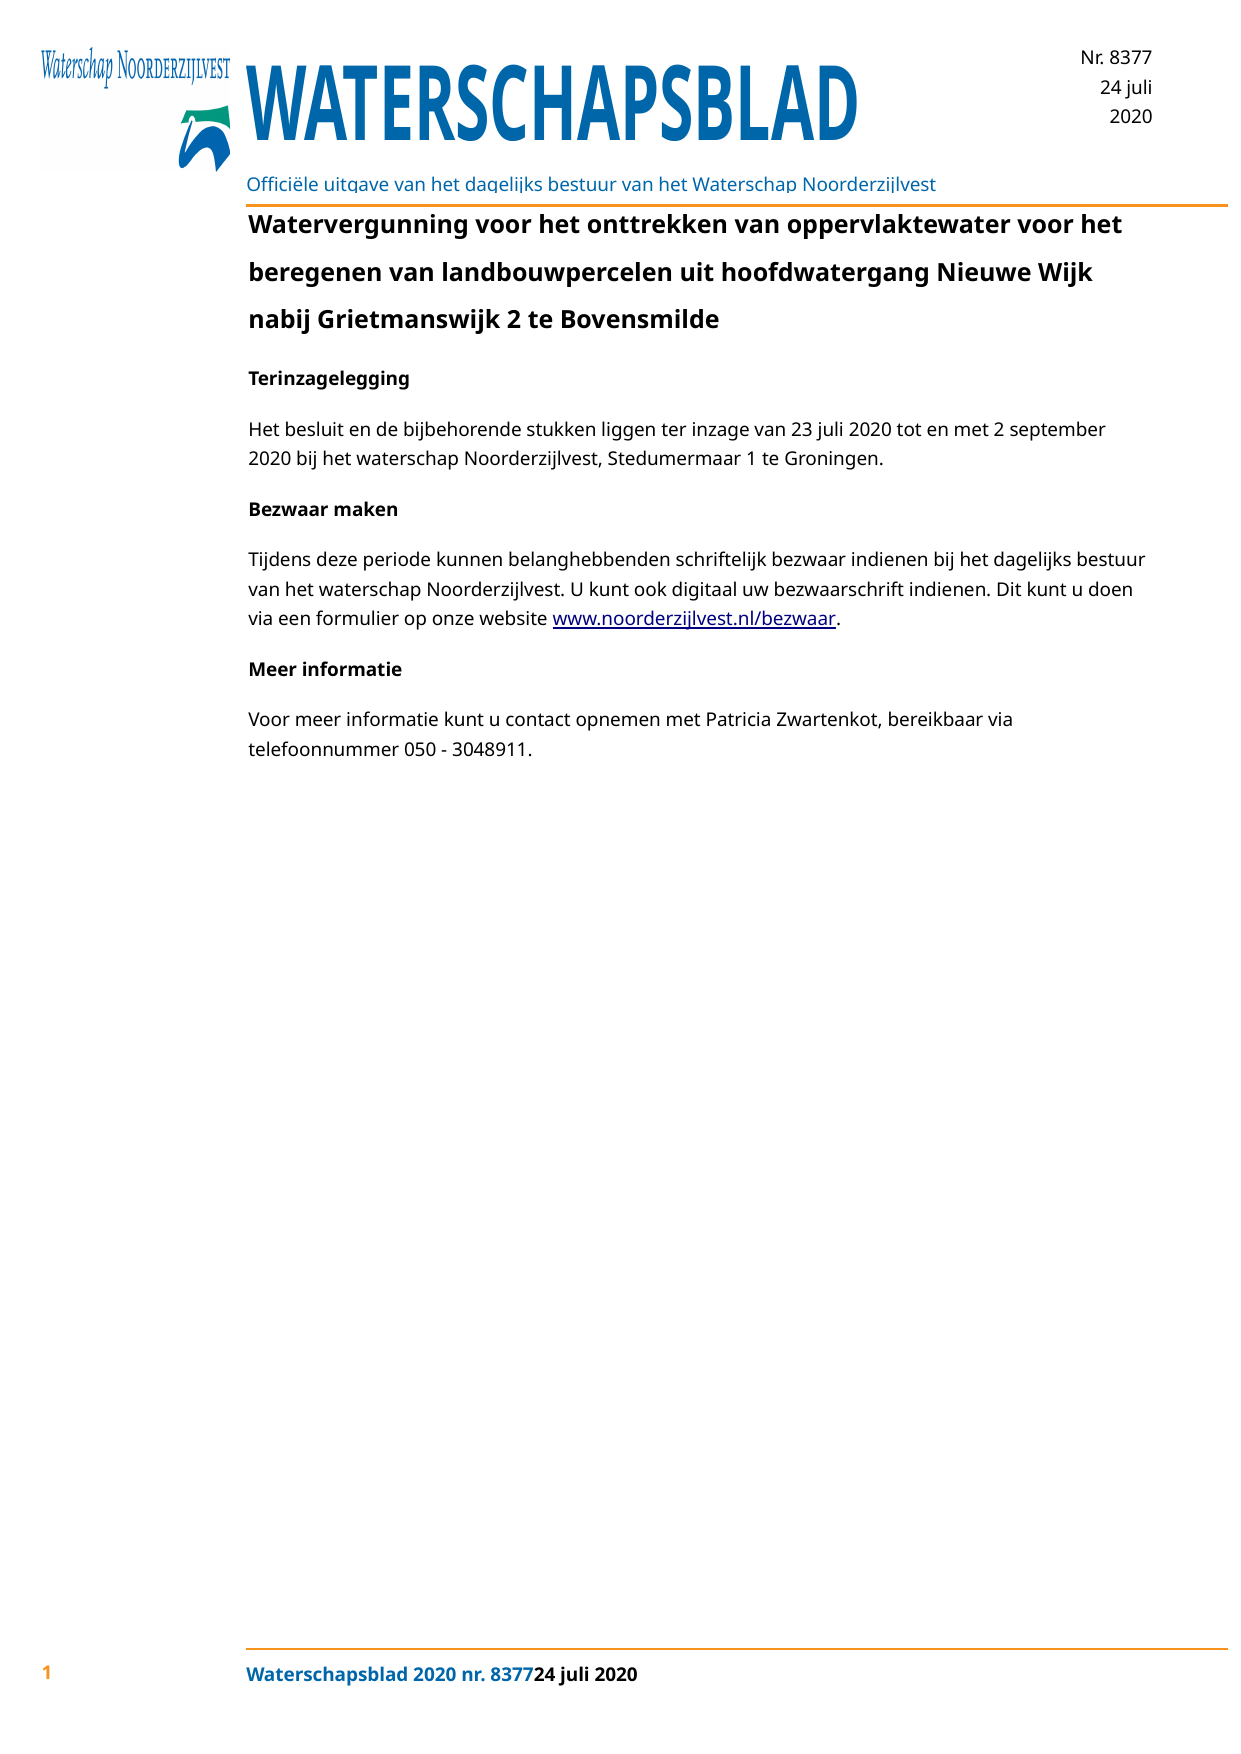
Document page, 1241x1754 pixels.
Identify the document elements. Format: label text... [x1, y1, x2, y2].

text Watervergunning voor het onttrekken van oppervlaktewater voor het beregenen van landbouwpercelen uit hoofdwatergang Nieuwe Wijk nabij Grietmanswijk 2 te Bovensmilde [248, 207, 1152, 336]
text Terinzagelegging [248, 366, 1152, 391]
text Het besluit en de bijbehorende stukken liggen ter inzage van 23 juli 2020 tot en met 2 september 2020 bij het waterschap Noorderzijlvest, Stedumermaar 1 te Groningen. [248, 416, 1152, 471]
text Bezwaar maken [248, 496, 1152, 522]
text Voor meer informatie kunt u contact opnemen met Patricia Zwartenkot, bereikbaar via telefoonnummer 050 - 3048911. [248, 706, 1152, 762]
text Meer informatie [248, 656, 1152, 682]
text Tijdens deze periode kunnen belanghebbenden schriftelijk bezwaar indienen bij het dagelijks bestuur van het waterschap Noorderzijlvest. U kunt ook digitaal uw bezwaarschrift indienen. Dit kunt u doen via een formulier op onze website www.noorderzijlvest.nl/bezwaar. [248, 546, 1152, 631]
picture [41, 47, 231, 172]
